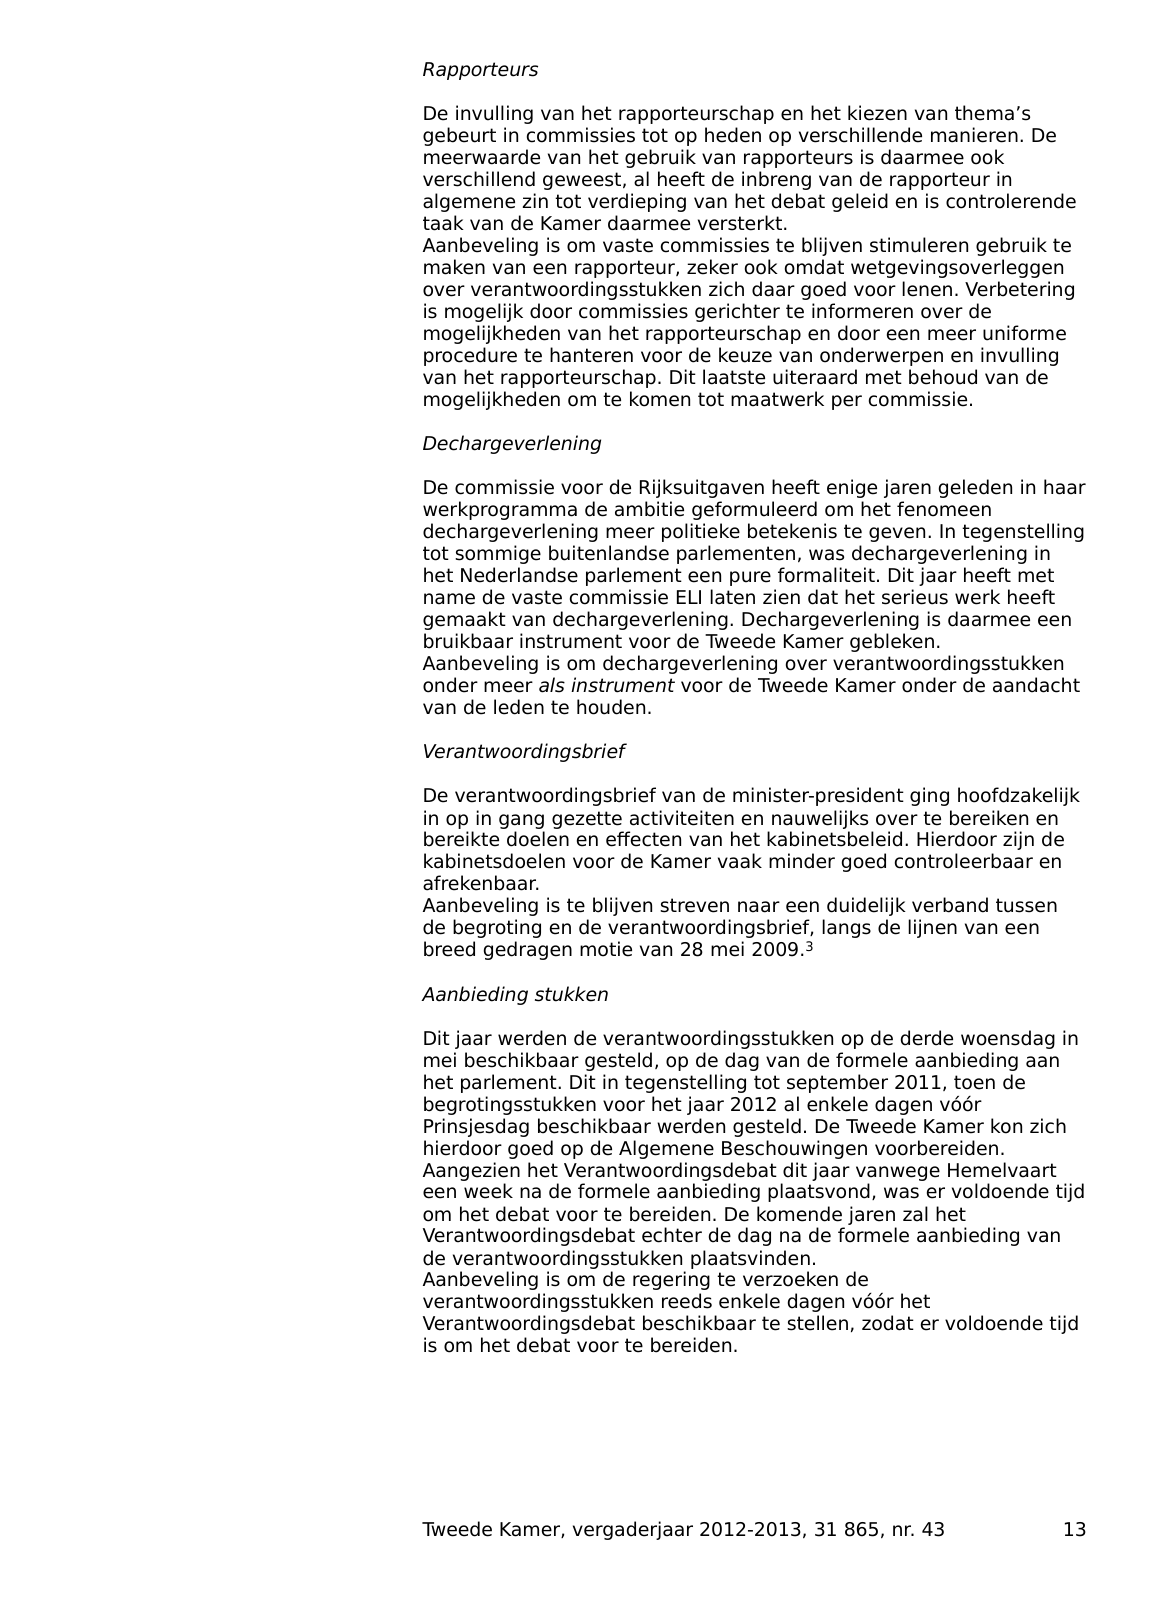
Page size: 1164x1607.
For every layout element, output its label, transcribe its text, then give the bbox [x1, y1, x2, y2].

text De commissie voor de Rijksuitgaven heeft enige jaren geleden in haar werkprogramma de ambitie geformuleerd om het fenomeen dechargeverlening meer politieke betekenis te geven. In tegenstelling tot sommige buitenlandse parlementen, was dechargeverlening in het Nederlandse parlement een pure formaliteit. Dit jaar heeft met name de vaste commissie ELI laten zien dat het serieus werk heeft gemaakt van dechargeverlening. Dechargeverlening is daarmee een bruikbaar instrument voor de Tweede Kamer gebleken. [422, 477, 1087, 653]
text Dit jaar werden de verantwoordingsstukken op de derde woensdag in mei beschikbaar gesteld, op de dag van de formele aanbieding aan het parlement. Dit in tegenstelling tot september 2011, toen de begrotingsstukken voor het jaar 2012 al enkele dagen vóór Prinsjesdag beschikbaar werden gesteld. De Tweede Kamer kon zich hierdoor goed op de Algemene Beschouwingen voorbereiden. Aangezien het Verantwoordingsdebat dit jaar vanwege Hemelvaart een week na de formele aanbieding plaatsvond, was er voldoende tijd om het debat voor te bereiden. De komende jaren zal het Verantwoordingsdebat echter de dag na de formele aanbieding van de verantwoordingsstukken plaatsvinden. [422, 1028, 1087, 1269]
subtitle Rapporteurs [422, 59, 1087, 81]
subtitle Aanbieding stukken [422, 983, 1087, 1005]
text Aanbeveling is om dechargeverlening over verantwoordingsstukken onder meer als instrument voor de Tweede Kamer onder de aandacht van de leden te houden. [422, 653, 1087, 719]
text De verantwoordingsbrief van de minister-president ging hoofdzakelijk in op in gang gezette activiteiten en nauwelijks over te bereiken en bereikte doelen en effecten van het kabinetsbeleid. Hierdoor zijn de kabinetsdoelen voor de Kamer vaak minder goed controleerbaar en afrekenbaar. [422, 785, 1087, 895]
text De invulling van het rapporteurschap en het kiezen van thema’s gebeurt in commissies tot op heden op verschillende manieren. De meerwaarde van het gebruik van rapporteurs is daarmee ook verschillend geweest, al heeft de inbreng van de rapporteur in algemene zin tot verdieping van het debat geleid en is controlerende taak van de Kamer daarmee versterkt. [422, 103, 1087, 235]
text Aanbeveling is te blijven streven naar een duidelijk verband tussen de begroting en de verantwoordingsbrief, langs de lijnen van een breed gedragen motie van 28 mei 2009.3 [422, 895, 1087, 961]
subtitle Verantwoordingsbrief [422, 741, 1087, 763]
subtitle Dechargeverlening [422, 433, 1087, 455]
text Aanbeveling is om de regering te verzoeken de verantwoordingsstukken reeds enkele dagen vóór het Verantwoordingsdebat beschikbaar te stellen, zodat er voldoende tijd is om het debat voor te bereiden. [422, 1269, 1087, 1357]
text Aanbeveling is om vaste commissies te blijven stimuleren gebruik te maken van een rapporteur, zeker ook omdat wetgevingsoverleggen over verantwoordingsstukken zich daar goed voor lenen. Verbetering is mogelijk door commissies gerichter te informeren over de mogelijkheden van het rapporteurschap en door een meer uniforme procedure te hanteren voor de keuze van onderwerpen en invulling van het rapporteurschap. Dit laatste uiteraard met behoud van de mogelijkheden om te komen tot maatwerk per commissie. [422, 235, 1087, 411]
